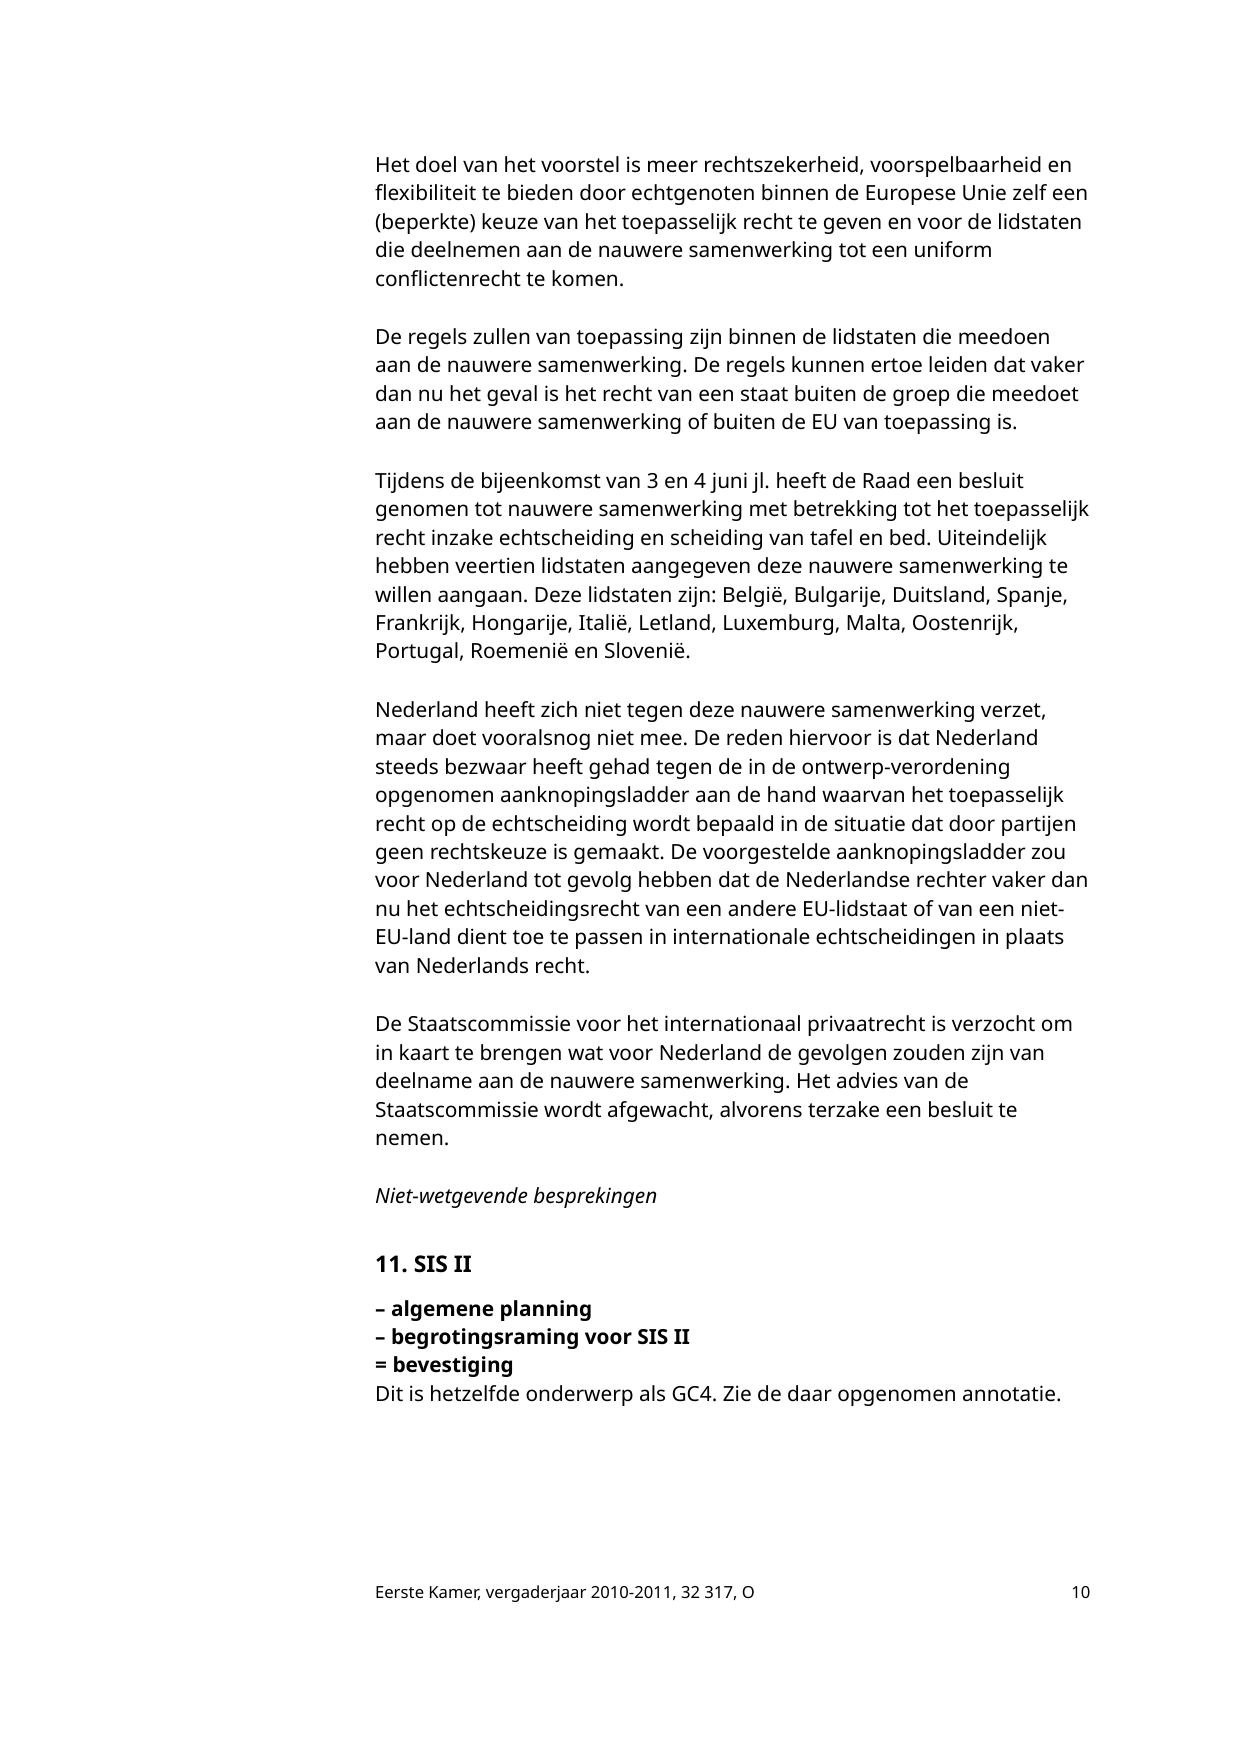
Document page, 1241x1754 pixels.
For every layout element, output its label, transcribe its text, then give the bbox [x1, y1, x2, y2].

text Tijdens de bijeenkomst van 3 en 4 juni jl. heeft de Raad een besluit genomen tot nauwere samenwerking met betrekking tot het toepasselijk recht inzake echtscheiding en scheiding van tafel en bed. Uiteindelijk hebben veertien lidstaten aangegeven deze nauwere samenwerking te willen aangaan. Deze lidstaten zijn: België, Bulgarije, Duitsland, Spanje, Frankrijk, Hongarije, Italië, Letland, Luxemburg, Malta, Oostenrijk, Portugal, Roemenië en Slovenië. [375, 466, 1090, 665]
text De Staatscommissie voor het internationaal privaatrecht is verzocht om in kaart te brengen wat voor Nederland de gevolgen zouden zijn van deelname aan de nauwere samenwerking. Het advies van de Staatscommissie wordt afgewacht, alvorens terzake een besluit te nemen. [375, 1009, 1090, 1152]
text – begrotingsraming voor SIS II [375, 1322, 1090, 1351]
text Dit is hetzelfde onderwerp als GC4. Zie de daar opgenomen annotatie. [375, 1379, 1090, 1407]
text = bevestiging [375, 1351, 1090, 1379]
text De regels zullen van toepassing zijn binnen de lidstaten die meedoen aan de nauwere samenwerking. De regels kunnen ertoe leiden dat vaker dan nu het geval is het recht van een staat buiten de groep die meedoet aan de nauwere samenwerking of buiten de EU van toepassing is. [375, 322, 1090, 436]
text Het doel van het voorstel is meer rechtszekerheid, voorspelbaarheid en flexibiliteit te bieden door echtgenoten binnen de Europese Unie zelf een (beperkte) keuze van het toepasselijk recht te geven en voor de lidstaten die deelnemen aan de nauwere samenwerking tot een uniform conflictenrecht te komen. [375, 150, 1090, 292]
text – algemene planning [375, 1294, 1090, 1322]
text Nederland heeft zich niet tegen deze nauwere samenwerking verzet, maar doet vooralsnog niet mee. De reden hiervoor is dat Nederland steeds bezwaar heeft gehad tegen de in de ontwerp-verordening opgenomen aanknopingsladder aan de hand waarvan het toepasselijk recht op de echtscheiding wordt bepaald in de situatie dat door partijen geen rechtskeuze is gemaakt. De voorgestelde aanknopingsladder zou voor Nederland tot gevolg hebben dat de Nederlandse rechter vaker dan nu het echtscheidingsrecht van een andere EU-lidstaat of van een niet-EU-land dient toe te passen in internationale echtscheidingen in plaats van Nederlands recht. [375, 695, 1090, 979]
text Niet-wetgevende besprekingen [375, 1182, 1090, 1210]
subtitle 11. SIS II [375, 1247, 1090, 1279]
